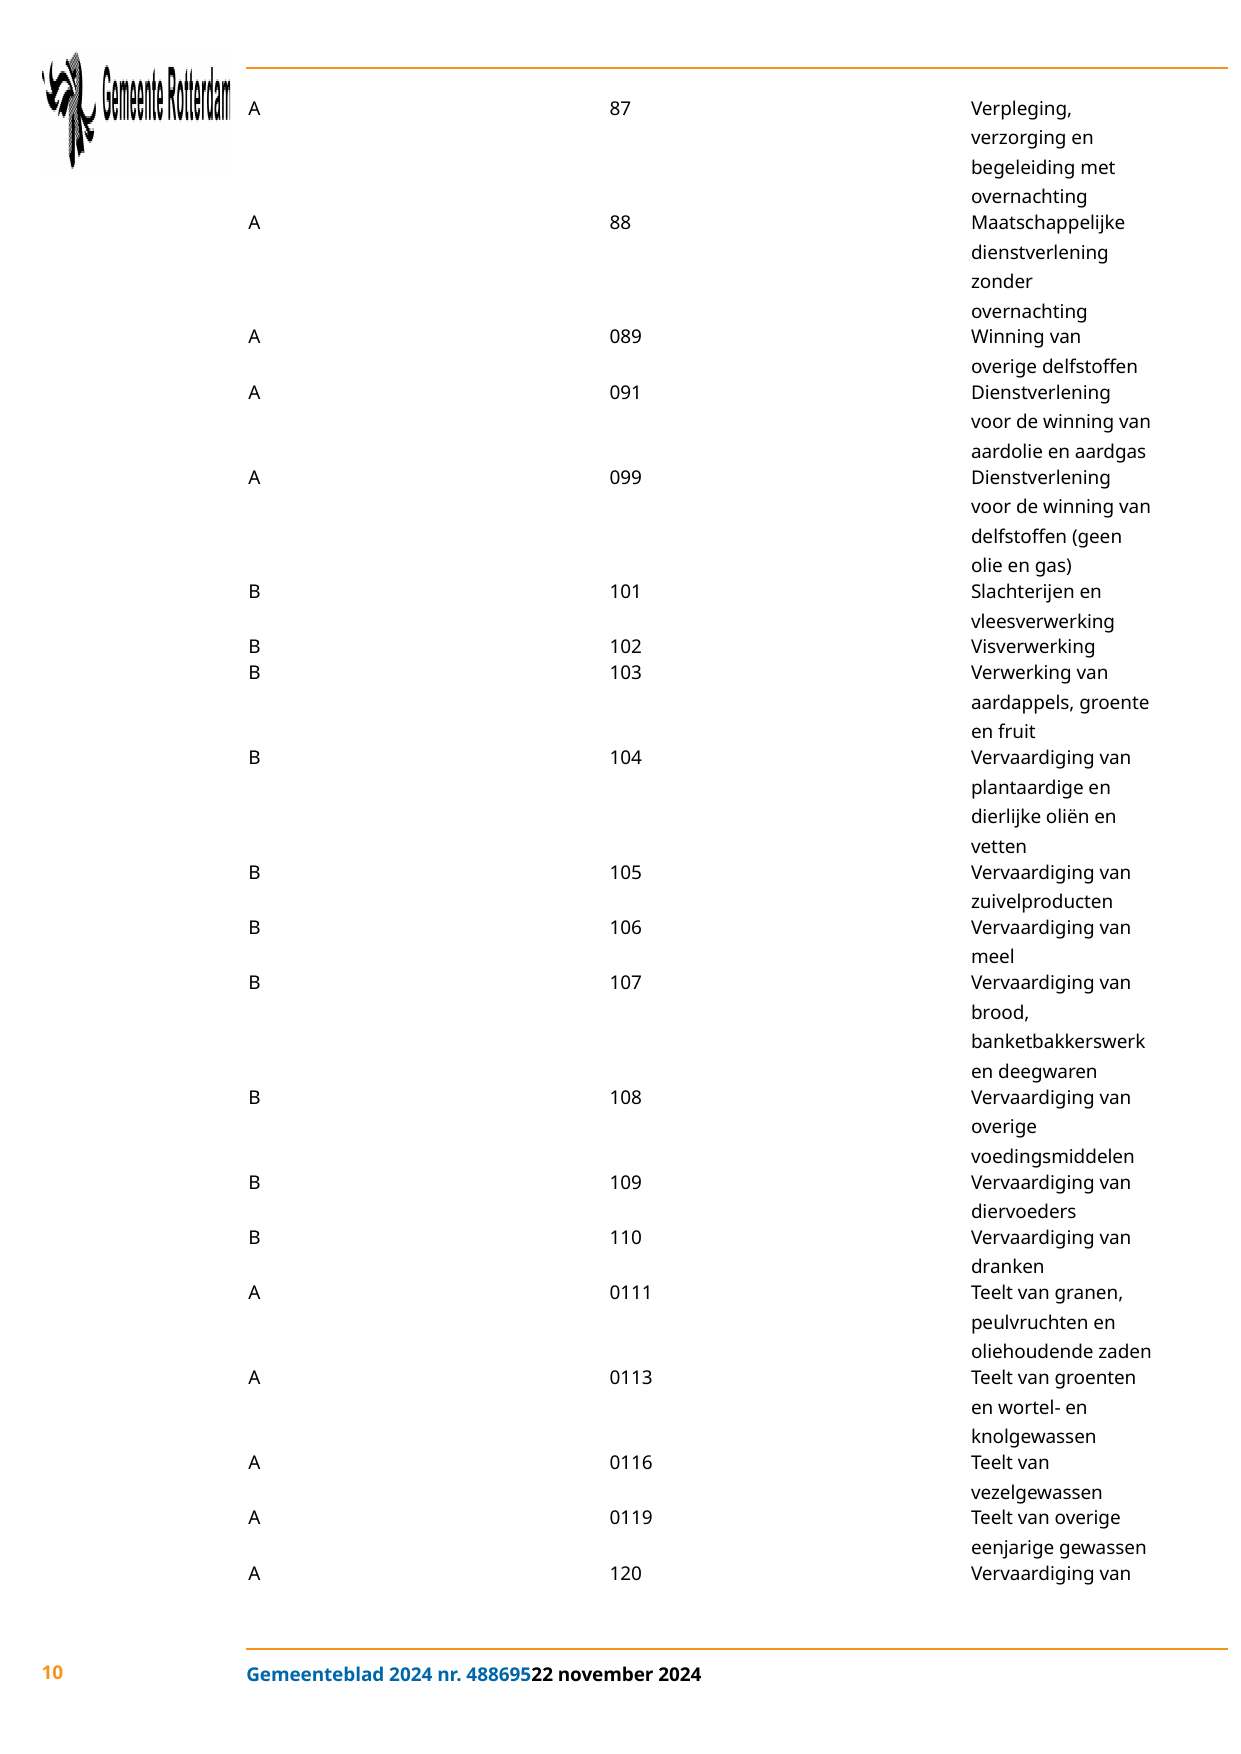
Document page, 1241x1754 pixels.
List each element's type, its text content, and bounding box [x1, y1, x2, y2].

table_cell 0113 [609, 1364, 971, 1449]
table_cell Vervaardiging van meel [971, 914, 1152, 969]
table_cell A [248, 95, 609, 209]
table_cell 091 [609, 379, 971, 464]
table_cell B [248, 1169, 609, 1224]
table_cell A [248, 1560, 609, 1586]
table_cell A [248, 324, 609, 379]
table_cell 108 [609, 1084, 971, 1169]
picture [41, 47, 231, 172]
table_cell Vervaardiging van diervoeders [971, 1169, 1152, 1224]
table_cell Winning van overige delfstoffen [971, 324, 1152, 379]
table_cell Vervaardiging van overige voedingsmiddelen [971, 1084, 1152, 1169]
table_cell A [248, 1449, 609, 1504]
table_cell Vervaardiging van zuivelproducten [971, 859, 1152, 914]
table_cell Vervaardiging van plantaardige en dierlijke oliën en vetten [971, 744, 1152, 859]
table_cell A [248, 1505, 609, 1560]
table_cell B [248, 634, 609, 659]
table_cell 120 [609, 1560, 971, 1586]
table_cell 103 [609, 660, 971, 744]
table_cell Visverwerking [971, 634, 1152, 659]
table_cell 88 [609, 209, 971, 324]
table_cell A [248, 1364, 609, 1449]
table_cell 104 [609, 744, 971, 859]
table_cell B [248, 1084, 609, 1169]
table_cell A [248, 379, 609, 464]
table_cell 105 [609, 859, 971, 914]
table_cell B [248, 579, 609, 634]
table_cell Teelt van groenten en wortel- en knolgewassen [971, 1364, 1152, 1449]
table_cell A [248, 1280, 609, 1364]
table_cell 0116 [609, 1449, 971, 1504]
table_cell A [248, 209, 609, 324]
table_cell 110 [609, 1224, 971, 1279]
table_cell Vervaardiging van brood, banketbakkerswerk en deegwaren [971, 970, 1152, 1084]
table_cell Slachterijen en vleesverwerking [971, 579, 1152, 634]
table_cell Teelt van granen, peulvruchten en oliehoudende zaden [971, 1280, 1152, 1364]
table_cell Dienstverlening voor de winning van aardolie en aardgas [971, 379, 1152, 464]
table_cell 109 [609, 1169, 971, 1224]
table_cell 0119 [609, 1505, 971, 1560]
table_cell Teelt van vezelgewassen [971, 1449, 1152, 1504]
table_cell B [248, 970, 609, 1084]
table_cell Maatschappelijke dienstverlening zonder overnachting [971, 209, 1152, 324]
table_cell 106 [609, 914, 971, 969]
table_cell 0111 [609, 1280, 971, 1364]
table_cell 101 [609, 579, 971, 634]
table_cell Vervaardiging van [971, 1560, 1152, 1586]
table_cell B [248, 859, 609, 914]
table_cell 87 [609, 95, 971, 209]
table_cell 089 [609, 324, 971, 379]
table_cell 102 [609, 634, 971, 659]
table_cell B [248, 914, 609, 969]
table_cell Verpleging, verzorging en begeleiding met overnachting [971, 95, 1152, 209]
table_cell Verwerking van aardappels, groente en fruit [971, 660, 1152, 744]
table_cell B [248, 744, 609, 859]
table_cell B [248, 1224, 609, 1279]
table_cell B [248, 660, 609, 744]
table_cell Dienstverlening voor de winning van delfstoffen (geen olie en gas) [971, 464, 1152, 578]
table_cell 099 [609, 464, 971, 578]
table_cell Vervaardiging van dranken [971, 1224, 1152, 1279]
table_cell A [248, 464, 609, 578]
table_cell Teelt van overige eenjarige gewassen [971, 1505, 1152, 1560]
table_cell 107 [609, 970, 971, 1084]
